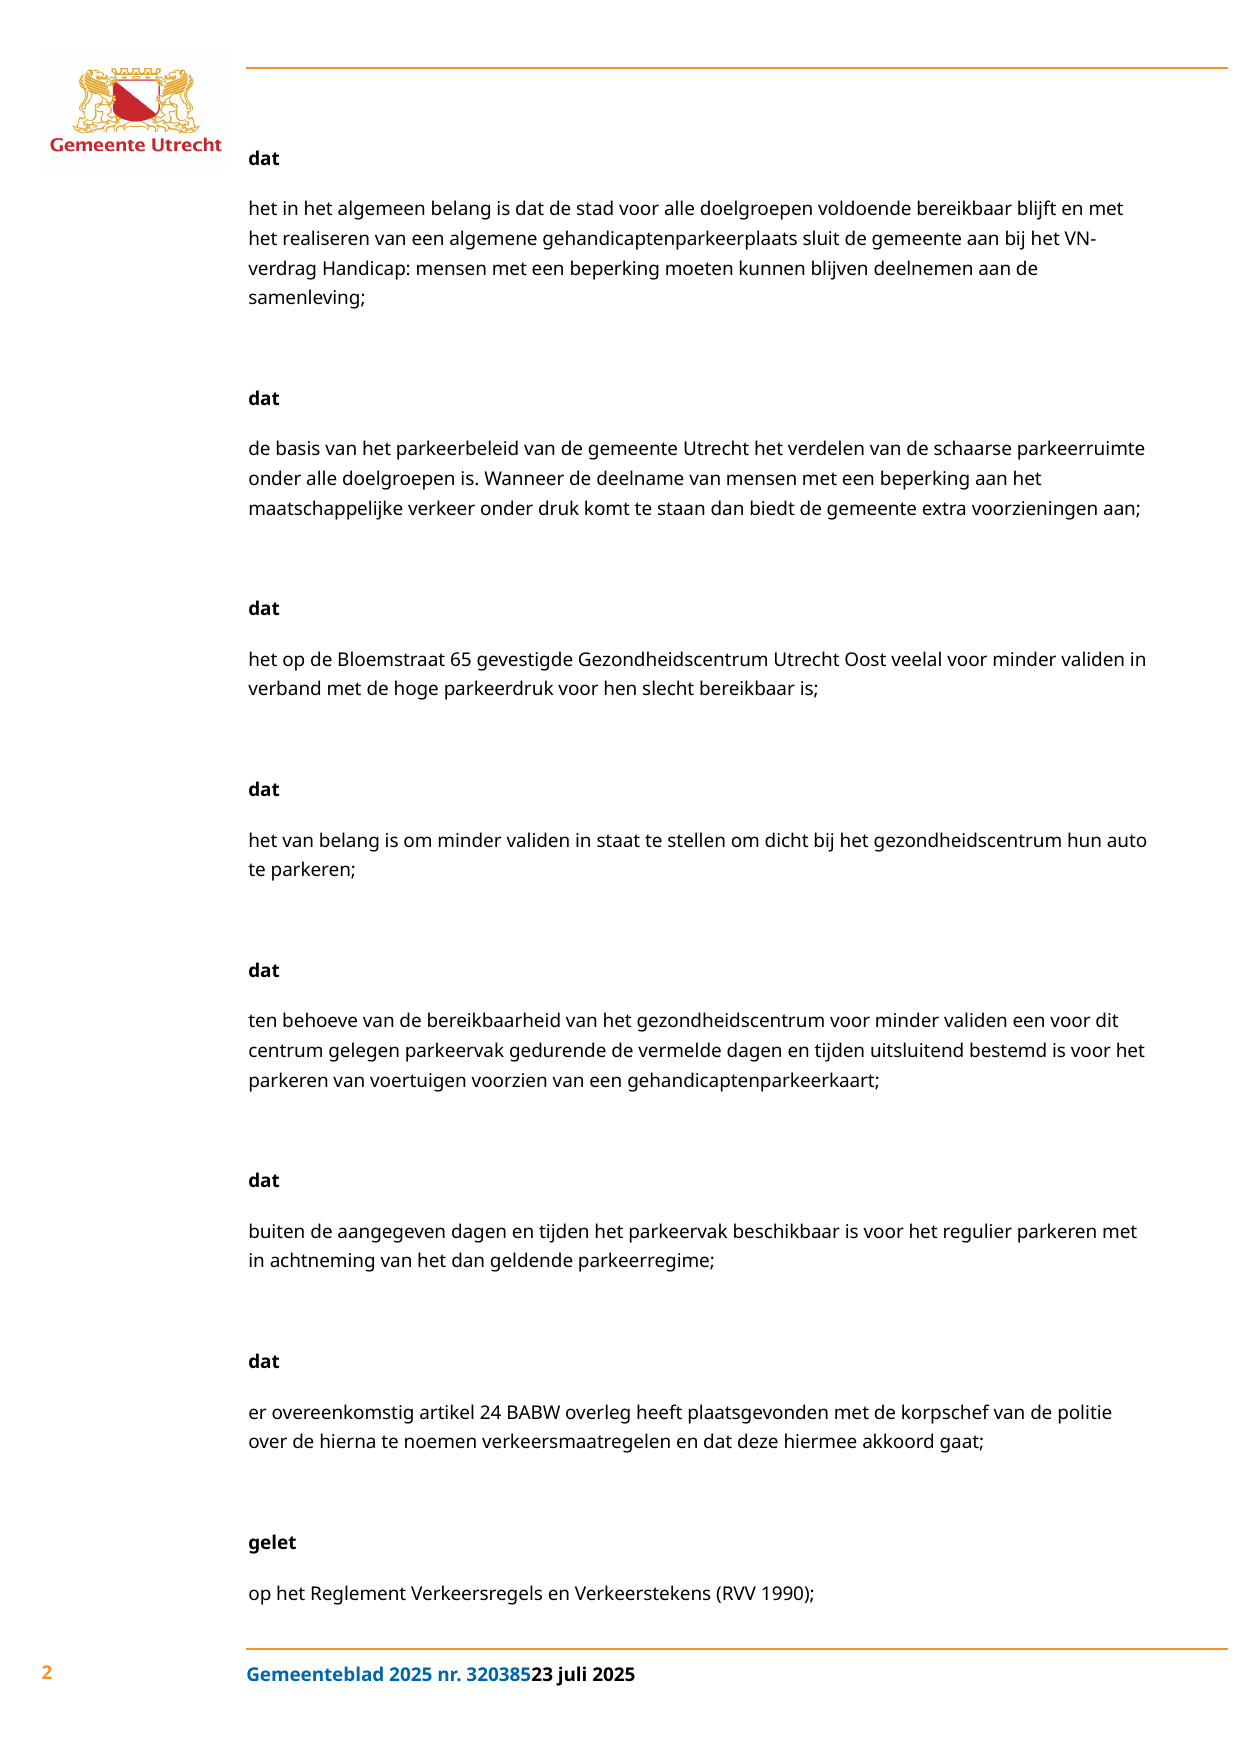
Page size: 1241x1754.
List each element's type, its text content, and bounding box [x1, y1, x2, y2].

text dat [248, 1348, 1152, 1374]
text de basis van het parkeerbeleid van de gemeente Utrecht het verdelen van de schaarse parkeerruimte onder alle doelgroepen is. Wanneer de deelname van mensen met een beperking aan het maatschappelijke verkeer onder druk komt te staan dan biedt de gemeente extra voorzieningen aan; [248, 436, 1152, 521]
picture [41, 47, 231, 172]
text buiten de aangegeven dagen en tijden het parkeervak beschikbaar is voor het regulier parkeren met in achtneming van het dan geldende parkeerregime; [248, 1218, 1152, 1273]
text het van belang is om minder validen in staat te stellen om dicht bij het gezondheidscentrum hun auto te parkeren; [248, 827, 1152, 882]
text gelet [248, 1529, 1152, 1555]
text het op de Bloemstraat 65 gevestigde Gezondheidscentrum Utrecht Oost veelal voor minder validen in verband met de hoge parkeerdruk voor hen slecht bereikbaar is; [248, 646, 1152, 701]
text dat [248, 776, 1152, 802]
text dat [248, 1168, 1152, 1193]
text op het Reglement Verkeersregels en Verkeerstekens (RVV 1990); [248, 1580, 1152, 1606]
text dat [248, 385, 1152, 411]
text ten behoeve van de bereikbaarheid van het gezondheidscentrum voor minder validen een voor dit centrum gelegen parkeervak gedurende de vermelde dagen en tijden uitsluitend bestemd is voor het parkeren van voertuigen voorzien van een gehandicaptenparkeerkaart; [248, 1008, 1152, 1093]
text dat [248, 957, 1152, 983]
text dat [248, 596, 1152, 621]
text er overeenkomstig artikel 24 BABW overleg heeft plaatsgevonden met de korpschef van de politie over de hierna te noemen verkeersmaatregelen en dat deze hiermee akkoord gaat; [248, 1399, 1152, 1454]
text het in het algemeen belang is dat de stad voor alle doelgroepen voldoende bereikbaar blijft en met het realiseren van een algemene gehandicaptenparkeerplaats sluit de gemeente aan bij het VN-verdrag Handicap: mensen met een beperking moeten kunnen blijven deelnemen aan de samenleving; [248, 196, 1152, 310]
text dat [248, 145, 1152, 171]
